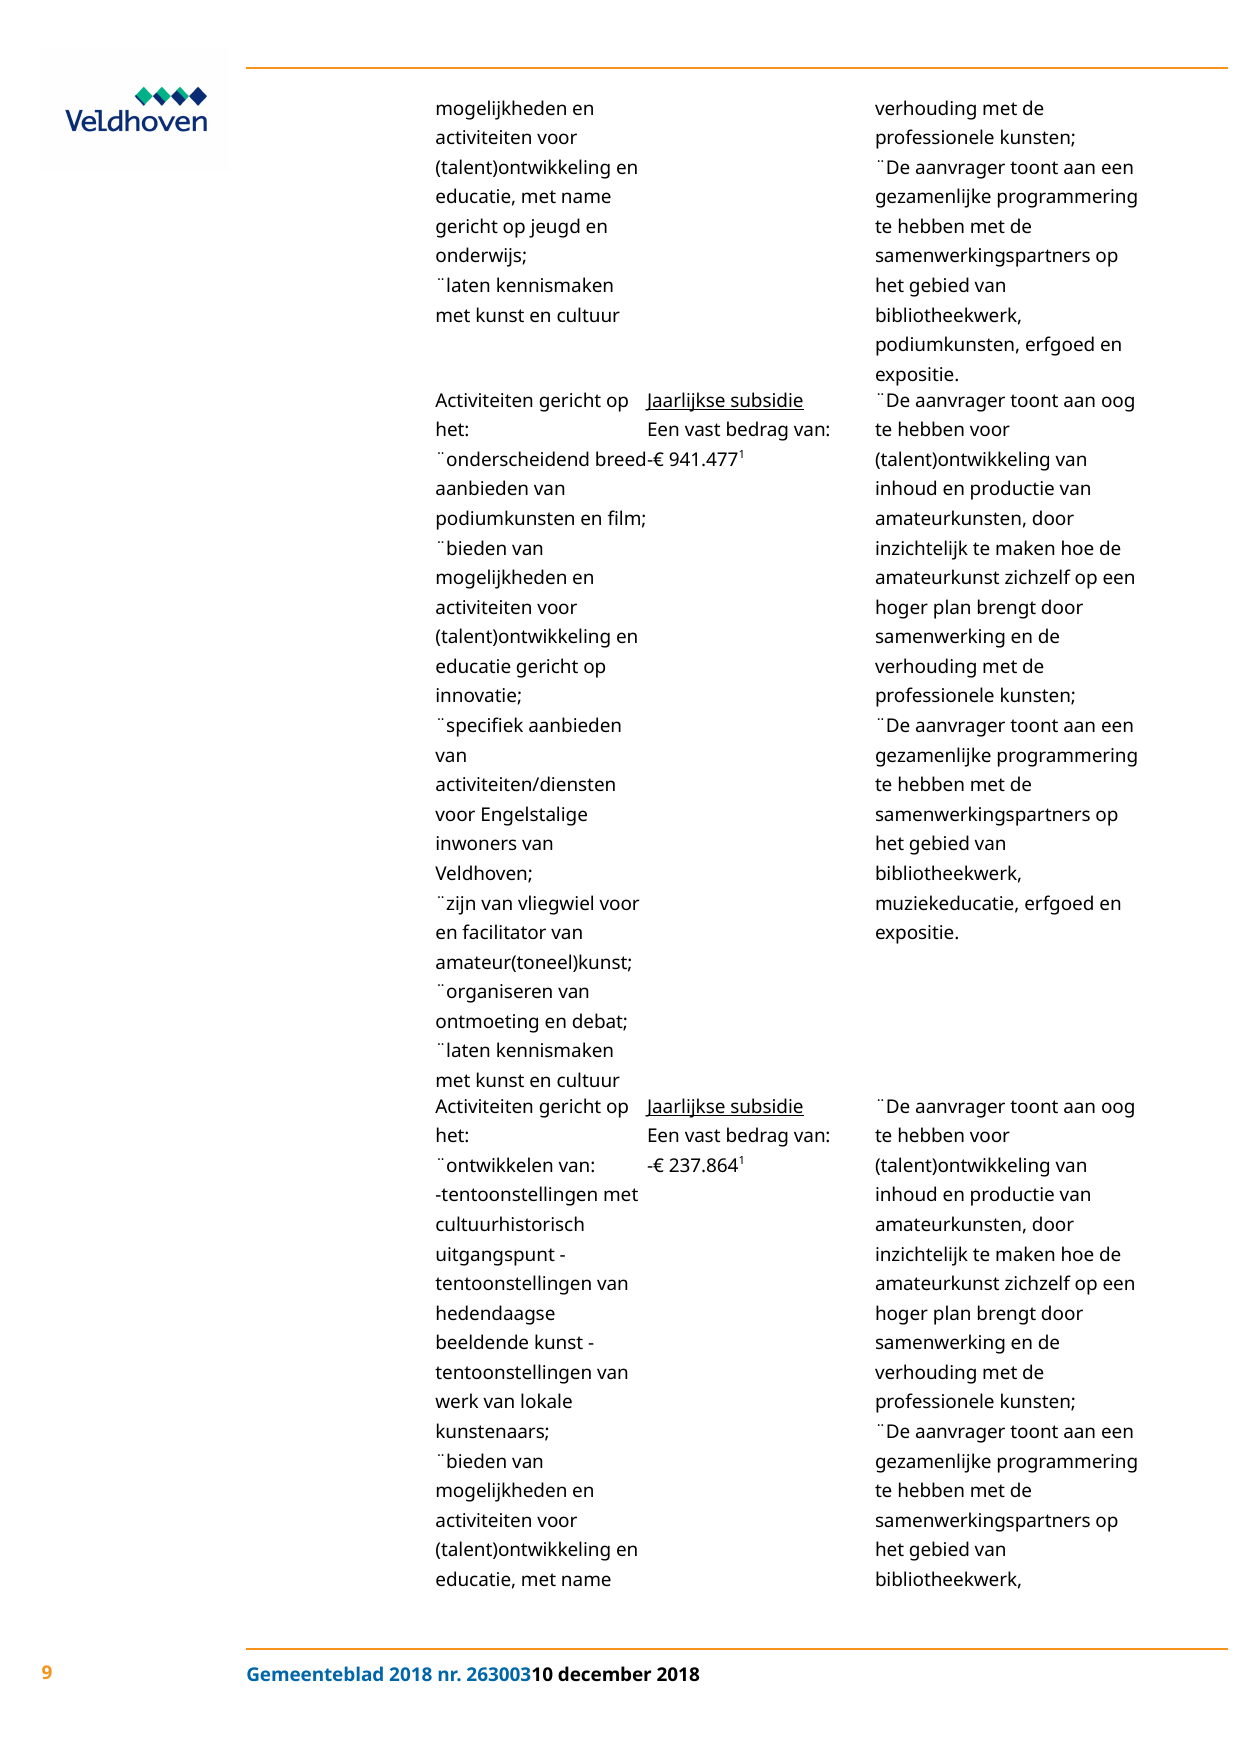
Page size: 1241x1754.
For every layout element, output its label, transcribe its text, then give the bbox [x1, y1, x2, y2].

table_cell Activiteiten gericht op het: ¨ontwikkelen van: -tentoonstellingen met cultuurhistorisch uitgangspunt - tentoonstellingen van hedendaagse beeldende kunst - tentoonstellingen van werk van lokale kunstenaars; ¨bieden van mogelijkheden en activiteiten voor (talent)ontwikkeling en educatie, met name [435, 1093, 647, 1592]
table_cell Jaarlijkse subsidie Een vast bedrag van: -€ 237.8641 [647, 1093, 875, 1592]
table_cell [647, 95, 875, 387]
table_cell verhouding met de professionele kunsten; ¨De aanvrager toont aan een gezamenlijke programmering te hebben met de samenwerkingspartners op het gebied van bibliotheekwerk, podiumkunsten, erfgoed en expositie. [875, 95, 1152, 387]
table_cell ¨De aanvrager toont aan oog te hebben voor (talent)ontwikkeling van inhoud en productie van amateurkunsten, door inzichtelijk te maken hoe de amateurkunst zichzelf op een hoger plan brengt door samenwerking en de verhouding met de professionele kunsten; ¨De aanvrager toont aan een gezamenlijke programmering te hebben met de samenwerkingspartners op het gebied van bibliotheekwerk, muziekeducatie, erfgoed en expositie. [875, 387, 1152, 1093]
table_cell [248, 387, 435, 1093]
table_cell Activiteiten gericht op het: ¨onderscheidend breed aanbieden van podiumkunsten en film; ¨bieden van mogelijkheden en activiteiten voor (talent)ontwikkeling en educatie gericht op innovatie; ¨specifiek aanbieden van activiteiten/diensten voor Engelstalige inwoners van Veldhoven; ¨zijn van vliegwiel voor en facilitator van amateur(toneel)kunst; ¨organiseren van ontmoeting en debat; ¨laten kennismaken met kunst en cultuur [435, 387, 647, 1093]
table_cell Jaarlijkse subsidie Een vast bedrag van: -€ 941.4771 [647, 387, 875, 1093]
table_cell [248, 95, 435, 387]
table_cell mogelijkheden en activiteiten voor (talent)ontwikkeling en educatie, met name gericht op jeugd en onderwijs; ¨laten kennismaken met kunst en cultuur [435, 95, 647, 387]
picture [41, 47, 231, 172]
table_cell ¨De aanvrager toont aan oog te hebben voor (talent)ontwikkeling van inhoud en productie van amateurkunsten, door inzichtelijk te maken hoe de amateurkunst zichzelf op een hoger plan brengt door samenwerking en de verhouding met de professionele kunsten; ¨De aanvrager toont aan een gezamenlijke programmering te hebben met de samenwerkingspartners op het gebied van bibliotheekwerk, [875, 1093, 1152, 1592]
table_cell [248, 1093, 435, 1592]
